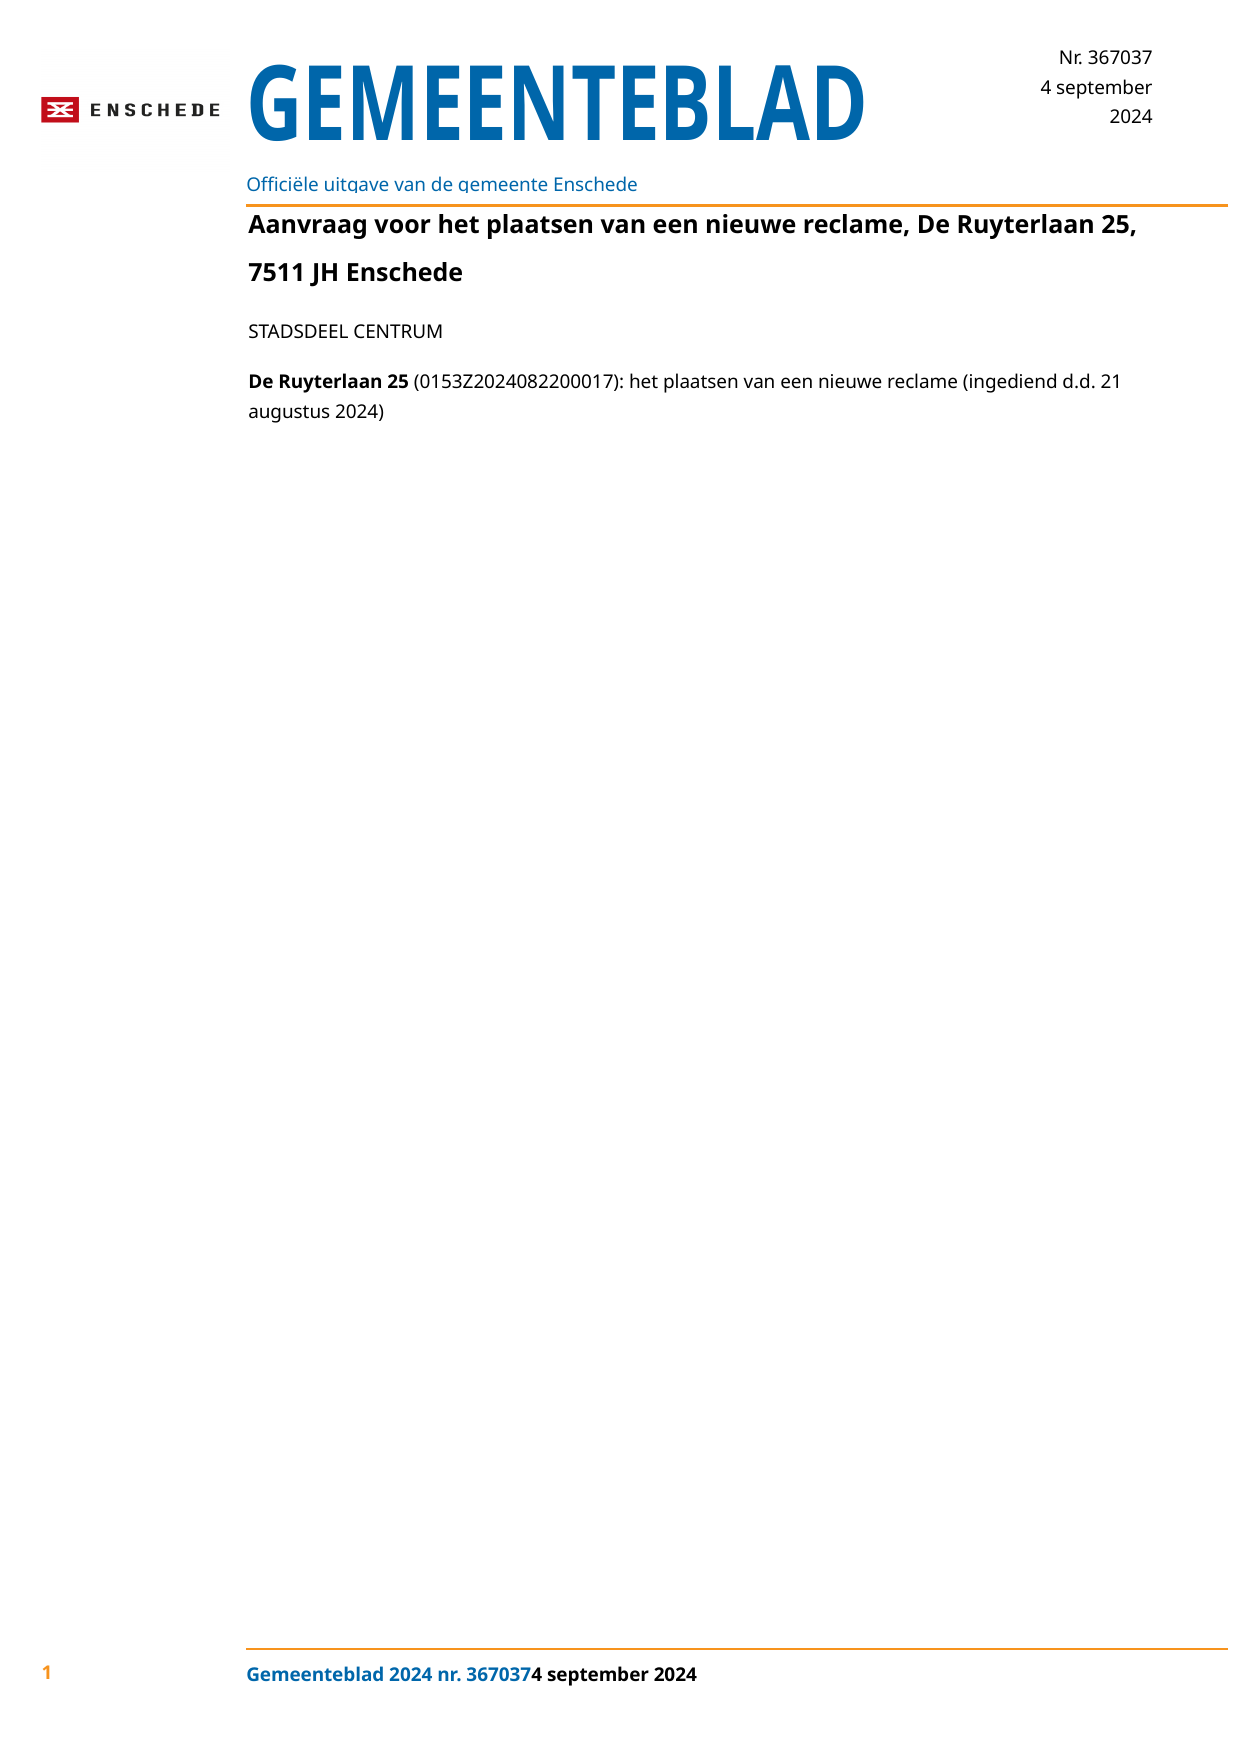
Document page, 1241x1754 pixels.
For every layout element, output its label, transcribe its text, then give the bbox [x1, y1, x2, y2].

text Aanvraag voor het plaatsen van een nieuwe reclame, De Ruyterlaan 25, 7511 JH Enschede [248, 207, 1152, 288]
text De Ruyterlaan 25 (0153Z2024082200017): het plaatsen van een nieuwe reclame (ingediend d.d. 21 augustus 2024) [248, 368, 1152, 424]
text STADSDEEL CENTRUM [248, 318, 1152, 344]
picture [41, 47, 231, 172]
